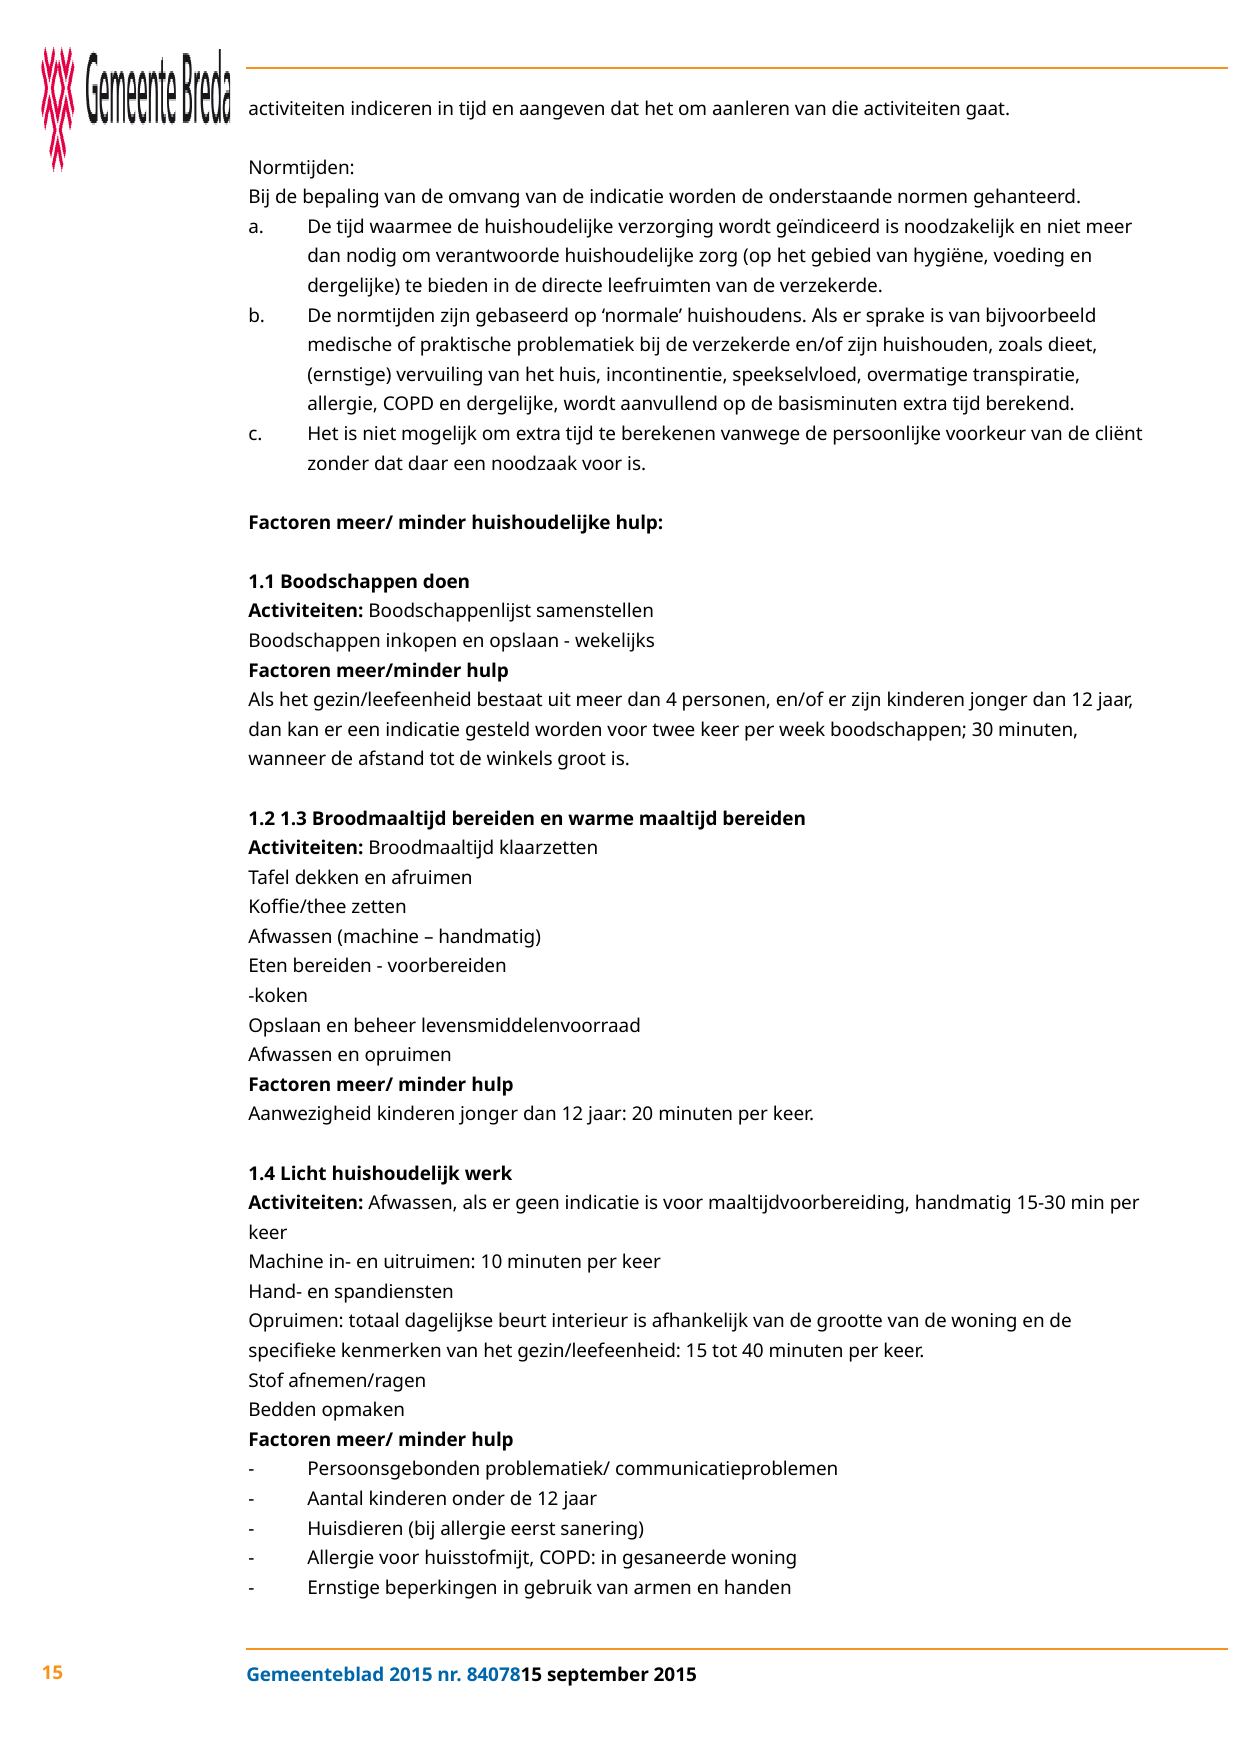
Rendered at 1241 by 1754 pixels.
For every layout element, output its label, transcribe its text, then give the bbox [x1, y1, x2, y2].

text Activiteiten: Boodschappenlijst samenstellen [248, 598, 1152, 623]
list Aantal kinderen onder de 12 jaar [248, 1485, 1152, 1511]
text Boodschappen inkopen en opslaan - wekelijks [248, 627, 1152, 653]
text Activiteiten: Afwassen, als er geen indicatie is voor maaltijdvoorbereiding, handmatig 15-30 min per keer [248, 1189, 1152, 1245]
text Hand- en spandiensten [248, 1278, 1152, 1304]
text Normtijden: [248, 154, 1152, 180]
picture [41, 47, 231, 172]
text Afwassen en opruimen [248, 1041, 1152, 1067]
list Ernstige beperkingen in gebruik van armen en handen [248, 1574, 1152, 1600]
text Eten bereiden - voorbereiden [248, 953, 1152, 978]
text -koken [248, 982, 1152, 1008]
list Huisdieren (bij allergie eerst sanering) [248, 1515, 1152, 1541]
text activiteiten indiceren in tijd en aangeven dat het om aanleren van die activiteiten gaat. [248, 95, 1152, 121]
text Factoren meer/minder hulp [248, 657, 1152, 683]
text Tafel dekken en afruimen [248, 864, 1152, 890]
text Machine in- en uitruimen: 10 minuten per keer [248, 1248, 1152, 1274]
text Koffie/thee zetten [248, 893, 1152, 919]
list Het is niet mogelijk om extra tijd te berekenen vanwege de persoonlijke voorkeur van de cliënt zonder dat daar een noodzaak voor is. [248, 420, 1152, 476]
text Factoren meer/ minder hulp [248, 1071, 1152, 1097]
text Opruimen: totaal dagelijkse beurt interieur is afhankelijk van de grootte van de woning en de specifieke kenmerken van het gezin/leefeenheid: 15 tot 40 minuten per keer. [248, 1308, 1152, 1363]
text Afwassen (machine – handmatig) [248, 923, 1152, 949]
text Als het gezin/leefeenheid bestaat uit meer dan 4 personen, en/of er zijn kinderen jonger dan 12 jaar, dan kan er een indicatie gesteld worden voor twee keer per week boodschappen; 30 minuten, wanneer de afstand tot de winkels groot is. [248, 686, 1152, 771]
text Factoren meer/ minder huishoudelijke hulp: [248, 509, 1152, 535]
text Bedden opmaken [248, 1396, 1152, 1422]
text Stof afnemen/ragen [248, 1367, 1152, 1393]
text 1.4 Licht huishoudelijk werk [248, 1160, 1152, 1186]
text Factoren meer/ minder hulp [248, 1426, 1152, 1452]
text 1.1 Boodschappen doen [248, 568, 1152, 594]
list Persoonsgebonden problematiek/ communicatieproblemen [248, 1456, 1152, 1481]
text 1.2 1.3 Broodmaaltijd bereiden en warme maaltijd bereiden [248, 805, 1152, 831]
text Activiteiten: Broodmaaltijd klaarzetten [248, 834, 1152, 860]
list Allergie voor huisstofmijt, COPD: in gesaneerde woning [248, 1544, 1152, 1570]
list De normtijden zijn gebaseerd op ‘normale’ huishoudens. Als er sprake is van bijvoorbeeld medische of praktische problematiek bij de verzekerde en/of zijn huishouden, zoals dieet, (ernstige) vervuiling van het huis, incontinentie, speekselvloed, overmatige transpiratie, allergie, COPD en dergelijke, wordt aanvullend op de basisminuten extra tijd berekend. [248, 302, 1152, 416]
text Opslaan en beheer levensmiddelenvoorraad [248, 1012, 1152, 1038]
list De tijd waarmee de huishoudelijke verzorging wordt geïndiceerd is noodzakelijk en niet meer dan nodig om verantwoorde huishoudelijke zorg (op het gebied van hygiëne, voeding en dergelijke) te bieden in de directe leefruimten van de verzekerde. [248, 213, 1152, 298]
text Aanwezigheid kinderen jonger dan 12 jaar: 20 minuten per keer. [248, 1101, 1152, 1126]
text Bij de bepaling van de omvang van de indicatie worden de onderstaande normen gehanteerd. [248, 183, 1152, 209]
